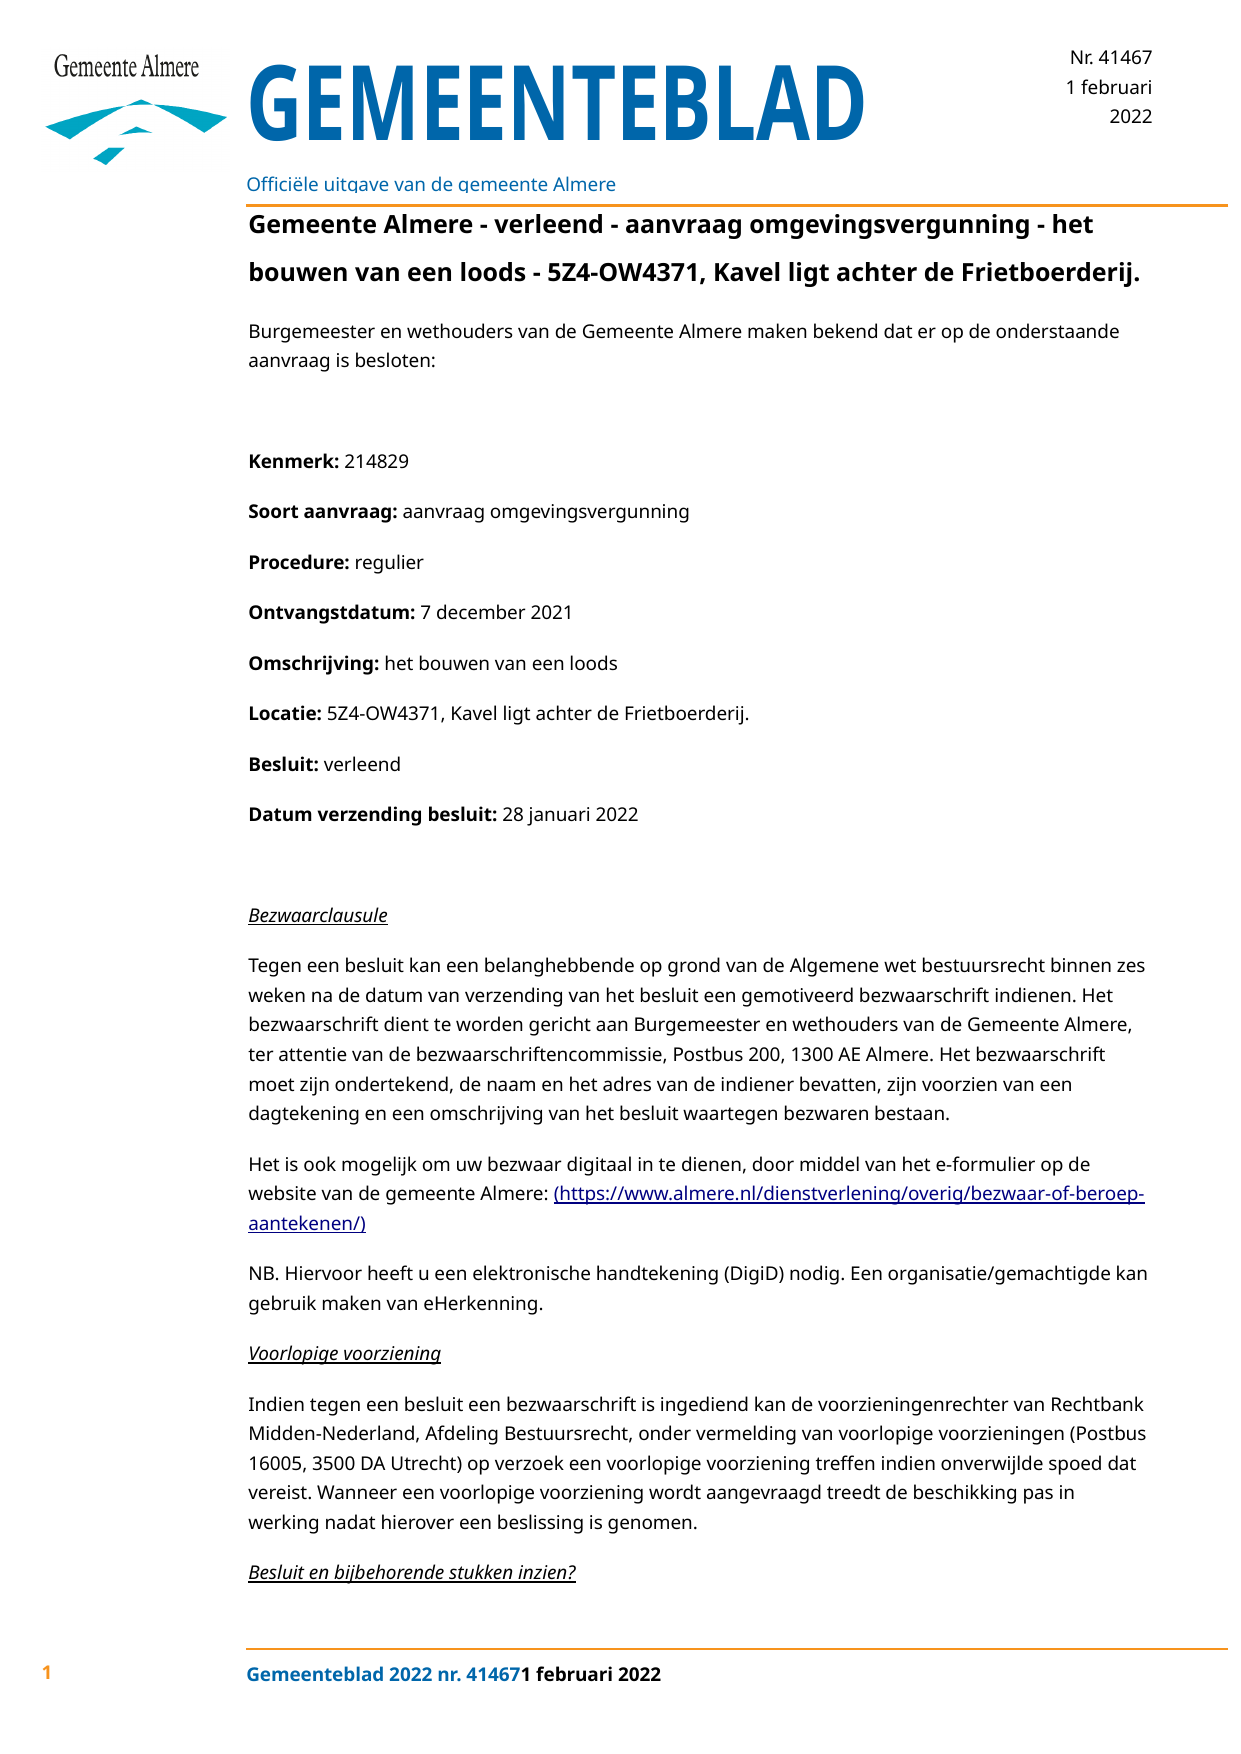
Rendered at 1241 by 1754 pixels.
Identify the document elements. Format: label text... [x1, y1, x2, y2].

text Procedure: regulier [248, 549, 1152, 575]
text Datum verzending besluit: 28 januari 2022 [248, 801, 1152, 827]
text Bezwaarclausule [248, 902, 1152, 928]
text Besluit: verleend [248, 751, 1152, 777]
text Tegen een besluit kan een belanghebbende op grond van de Algemene wet bestuursrecht binnen zes weken na de datum van verzending van het besluit een gemotiveerd bezwaarschrift indienen. Het bezwaarschrift dient te worden gericht aan Burgemeester en wethouders van de Gemeente Almere, ter attentie van de bezwaarschriftencommissie, Postbus 200, 1300 AE Almere. Het bezwaarschrift moet zijn ondertekend, de naam en het adres van de indiener bevatten, zijn voorzien van een dagtekening en een omschrijving van het besluit waartegen bezwaren bestaan. [248, 952, 1152, 1126]
text Locatie: 5Z4-OW4371, Kavel ligt achter de Frietboerderij. [248, 700, 1152, 726]
text Ontvangstdatum: 7 december 2021 [248, 599, 1152, 625]
text NB. Hiervoor heeft u een elektronische handtekening (DigiD) nodig. Een organisatie/gemachtigde kan gebruik maken van eHerkenning. [248, 1260, 1152, 1316]
text Gemeente Almere - verleend - aanvraag omgevingsvergunning - het bouwen van een loods - 5Z4-OW4371, Kavel ligt achter de Frietboerderij. [248, 207, 1152, 288]
text Besluit en bijbehorende stukken inzien? [248, 1559, 1152, 1585]
text Indien tegen een besluit een bezwaarschrift is ingediend kan de voorzieningenrechter van Rechtbank Midden-Nederland, Afdeling Bestuursrecht, onder vermelding van voorlopige voorzieningen (Postbus 16005, 3500 DA Utrecht) op verzoek een voorlopige voorziening treffen indien onverwijlde spoed dat vereist. Wanneer een voorlopige voorziening wordt aangevraagd treedt de beschikking pas in werking nadat hierover een beslissing is genomen. [248, 1391, 1152, 1535]
text Voorlopige voorziening [248, 1340, 1152, 1366]
text Burgemeester en wethouders van de Gemeente Almere maken bekend dat er op de onderstaande aanvraag is besloten: [248, 318, 1152, 373]
picture [41, 47, 231, 172]
text Kenmerk: 214829 [248, 448, 1152, 474]
text Soort aanvraag: aanvraag omgevingsvergunning [248, 499, 1152, 524]
text Omschrijving: het bouwen van een loods [248, 650, 1152, 676]
text Het is ook mogelijk om uw bezwaar digitaal in te dienen, door middel van het e-formulier op de website van de gemeente Almere: (https://www.almere.nl/dienstverlening/overig/bezwaar-of-beroep-aantekenen/) [248, 1151, 1152, 1236]
